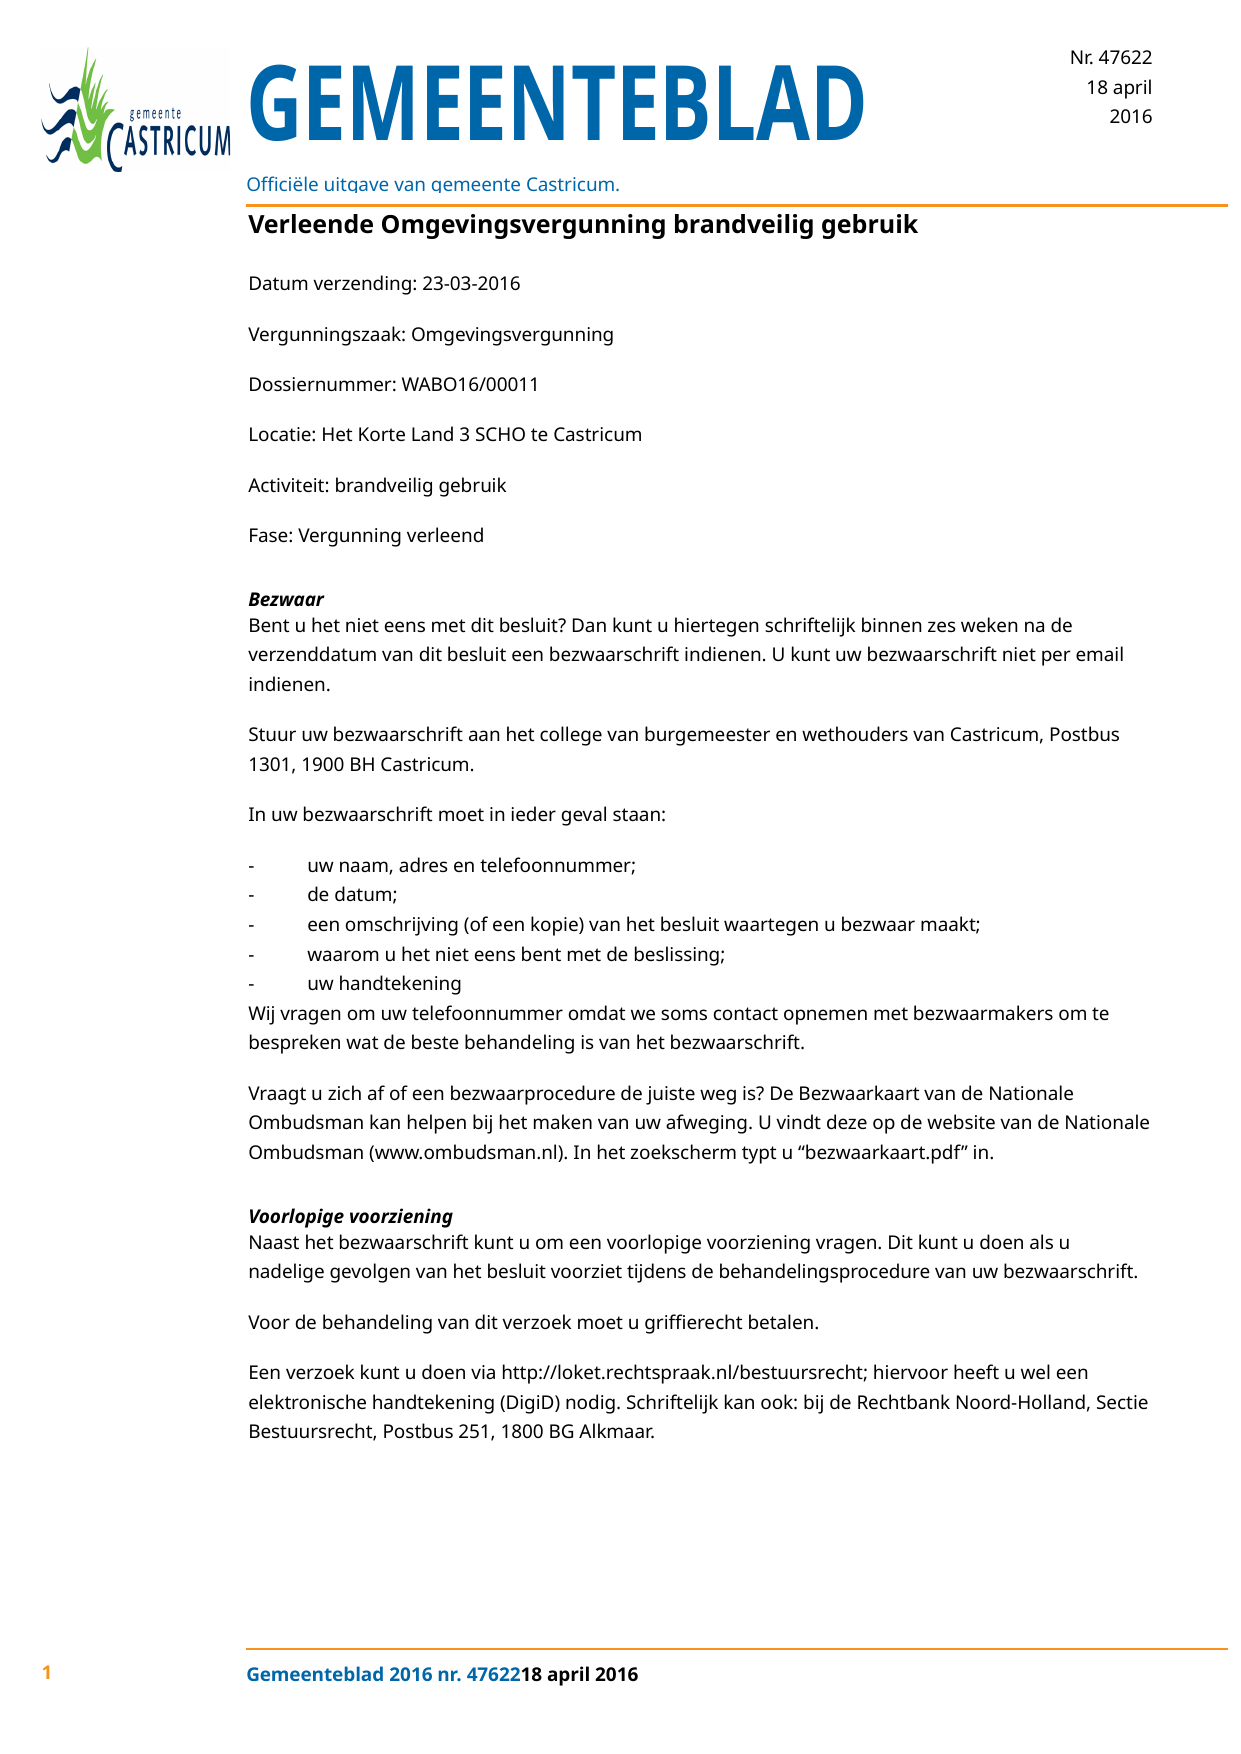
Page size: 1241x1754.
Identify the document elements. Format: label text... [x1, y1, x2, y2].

text Een verzoek kunt u doen via http://loket.rechtspraak.nl/bestuursrecht; hiervoor heeft u wel een elektronische handtekening (DigiD) nodig. Schriftelijk kan ook: bij de Rechtbank Noord-Holland, Sectie Bestuursrecht, Postbus 251, 1800 BG Alkmaar. [248, 1359, 1152, 1444]
text Stuur uw bezwaarschrift aan het college van burgemeester en wethouders van Castricum, Postbus 1301, 1900 BH Castricum. [248, 722, 1152, 777]
text Vraagt u zich af of een bezwaarprocedure de juiste weg is? De Bezwaarkaart van de Nationale Ombudsman kan helpen bij het maken van uw afweging. U vindt deze op de website van de Nationale Ombudsman (www.ombudsman.nl). In het zoekscherm typt u “bezwaarkaart.pdf” in. [248, 1080, 1152, 1165]
text Verleende Omgevingsvergunning brandveilig gebruik [248, 207, 1152, 241]
list uw naam, adres en telefoonnummer; [248, 852, 1152, 878]
list de datum; [248, 882, 1152, 907]
text Wij vragen om uw telefoonnummer omdat we soms contact opnemen met bezwaarmakers om te bespreken wat de beste behandeling is van het bezwaarschrift. [248, 1000, 1152, 1055]
list uw handtekening [248, 970, 1152, 996]
text Fase: Vergunning verleend [248, 522, 1152, 548]
text Voorlopige voorziening [248, 1203, 1152, 1229]
text Locatie: Het Korte Land 3 SCHO te Castricum [248, 422, 1152, 447]
picture [41, 47, 231, 172]
list waarom u het niet eens bent met de beslissing; [248, 941, 1152, 967]
list een omschrijving (of een kopie) van het besluit waartegen u bezwaar maakt; [248, 911, 1152, 937]
text Bezwaar [248, 586, 1152, 612]
text Dossiernummer: WABO16/00011 [248, 371, 1152, 397]
text Voor de behandeling van dit verzoek moet u griffierecht betalen. [248, 1309, 1152, 1334]
text Activiteit: brandveilig gebruik [248, 472, 1152, 498]
text In uw bezwaarschrift moet in ieder geval staan: [248, 802, 1152, 827]
text Datum verzending: 23-03-2016 [248, 270, 1152, 296]
text Naast het bezwaarschrift kunt u om een voorlopige voorziening vragen. Dit kunt u doen als u nadelige gevolgen van het besluit voorziet tijdens de behandelingsprocedure van uw bezwaarschrift. [248, 1229, 1152, 1284]
text Vergunningszaak: Omgevingsvergunning [248, 321, 1152, 346]
text Bent u het niet eens met dit besluit? Dan kunt u hiertegen schriftelijk binnen zes weken na de verzenddatum van dit besluit een bezwaarschrift indienen. U kunt uw bezwaarschrift niet per email indienen. [248, 612, 1152, 697]
